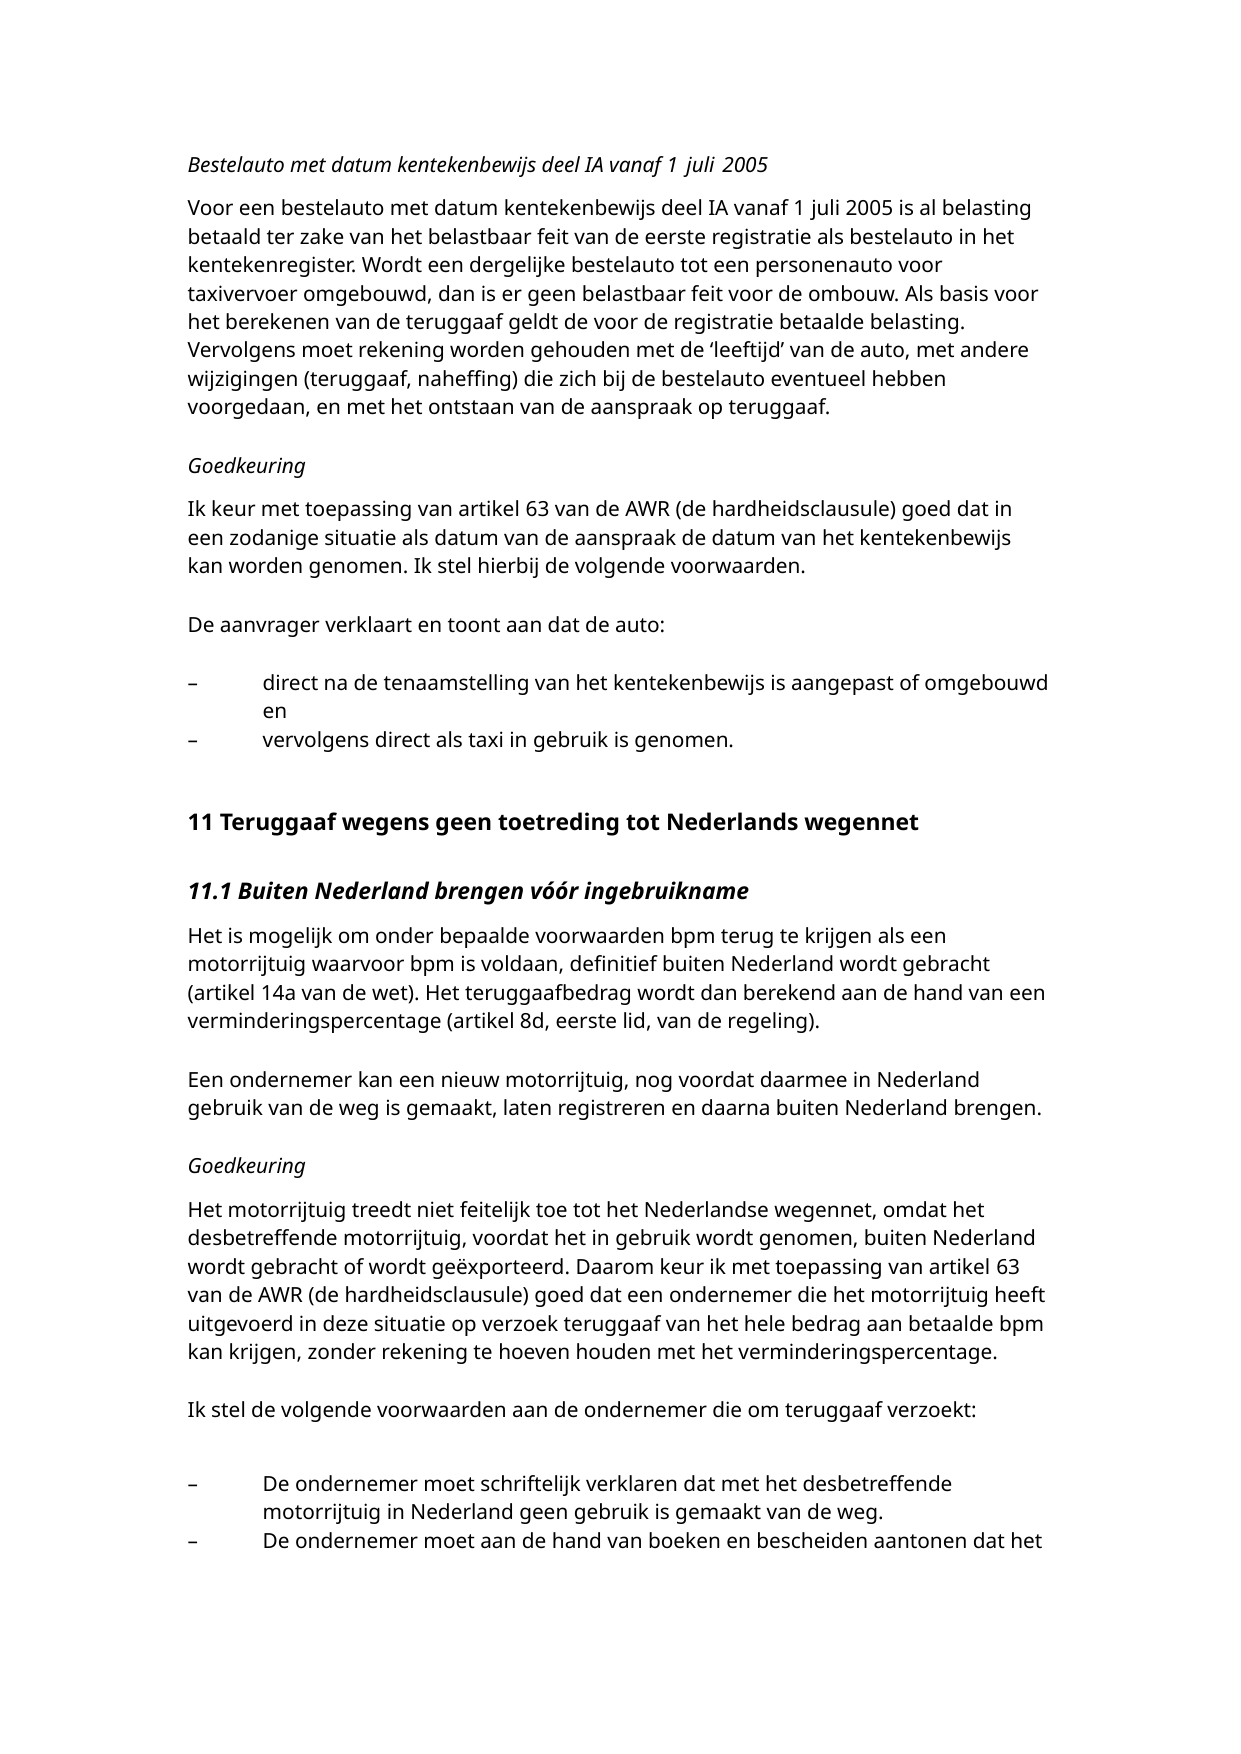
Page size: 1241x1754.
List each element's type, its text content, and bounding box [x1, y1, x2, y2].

list De ondernemer moet schriftelijk verklaren dat met het desbetreffende motorrijtuig in Nederland geen gebruik is gemaakt van de weg. [187, 1469, 1053, 1526]
list direct na de tenaamstelling van het kentekenbewijs is aangepast of omgebouwd en [187, 668, 1053, 725]
list De ondernemer moet aan de hand van boeken en bescheiden aantonen dat het [187, 1526, 1053, 1554]
text Het is mogelijk om onder bepaalde voorwaarden bpm terug te krijgen als een motorrijtuig waarvoor bpm is voldaan, definitief buiten Nederland wordt gebracht (artikel 14a van de wet). Het teruggaafbedrag wordt dan berekend aan de hand van een verminderingspercentage (artikel 8d, eerste lid, van de regeling). [187, 921, 1053, 1035]
text Het motorrijtuig treedt niet feitelijk toe tot het Nederlandse wegennet, omdat het desbetreffende motorrijtuig, voordat het in gebruik wordt genomen, buiten Nederland wordt gebracht of wordt geëxporteerd. Daarom keur ik met toepassing van artikel 63 van de AWR (de hardheidsclausule) goed dat een ondernemer die het motorrijtuig heeft uitgevoerd in deze situatie op verzoek teruggaaf van het hele bedrag aan betaalde bpm kan krijgen, zonder rekening te hoeven houden met het verminderingspercentage. [187, 1195, 1053, 1366]
text Bestelauto met datum kentekenbewijs deel IA vanaf 1 juli 2005 [187, 150, 1053, 178]
list vervolgens direct als taxi in gebruik is genomen. [187, 725, 1053, 753]
subtitle 11.1 Buiten Nederland brengen vóór ingebruikname [187, 875, 1053, 906]
text Goedkeuring [187, 451, 1053, 479]
text Goedkeuring [187, 1152, 1053, 1180]
subtitle 11 Teruggaaf wegens geen toetreding tot Nederlands wegennet [187, 806, 1053, 837]
text Een ondernemer kan een nieuw motorrijtuig, nog voordat daarmee in Nederland gebruik van de weg is gemaakt, laten registreren en daarna buiten Nederland brengen. [187, 1065, 1053, 1122]
text De aanvrager verklaart en toont aan dat de auto: [187, 610, 1053, 638]
text Voor een bestelauto met datum kentekenbewijs deel IA vanaf 1 juli 2005 is al belasting betaald ter zake van het belastbaar feit van de eerste registratie als bestelauto in het kentekenregister. Wordt een dergelijke bestelauto tot een personenauto voor taxivervoer omgebouwd, dan is er geen belastbaar feit voor de ombouw. Als basis voor het berekenen van de teruggaaf geldt de voor de registratie betaalde belasting. Vervolgens moet rekening worden gehouden met de ‘leeftijd’ van de auto, met andere wijzigingen (teruggaaf, naheffing) die zich bij de bestelauto eventueel hebben voorgedaan, en met het ontstaan van de aanspraak op teruggaaf. [187, 193, 1053, 421]
text Ik keur met toepassing van artikel 63 van de AWR (de hardheidsclausule) goed dat in een zodanige situatie als datum van de aanspraak de datum van het kentekenbewijs kan worden genomen. Ik stel hierbij de volgende voorwaarden. [187, 494, 1053, 580]
text Ik stel de volgende voorwaarden aan de ondernemer die om teruggaaf verzoekt: [187, 1396, 1053, 1424]
